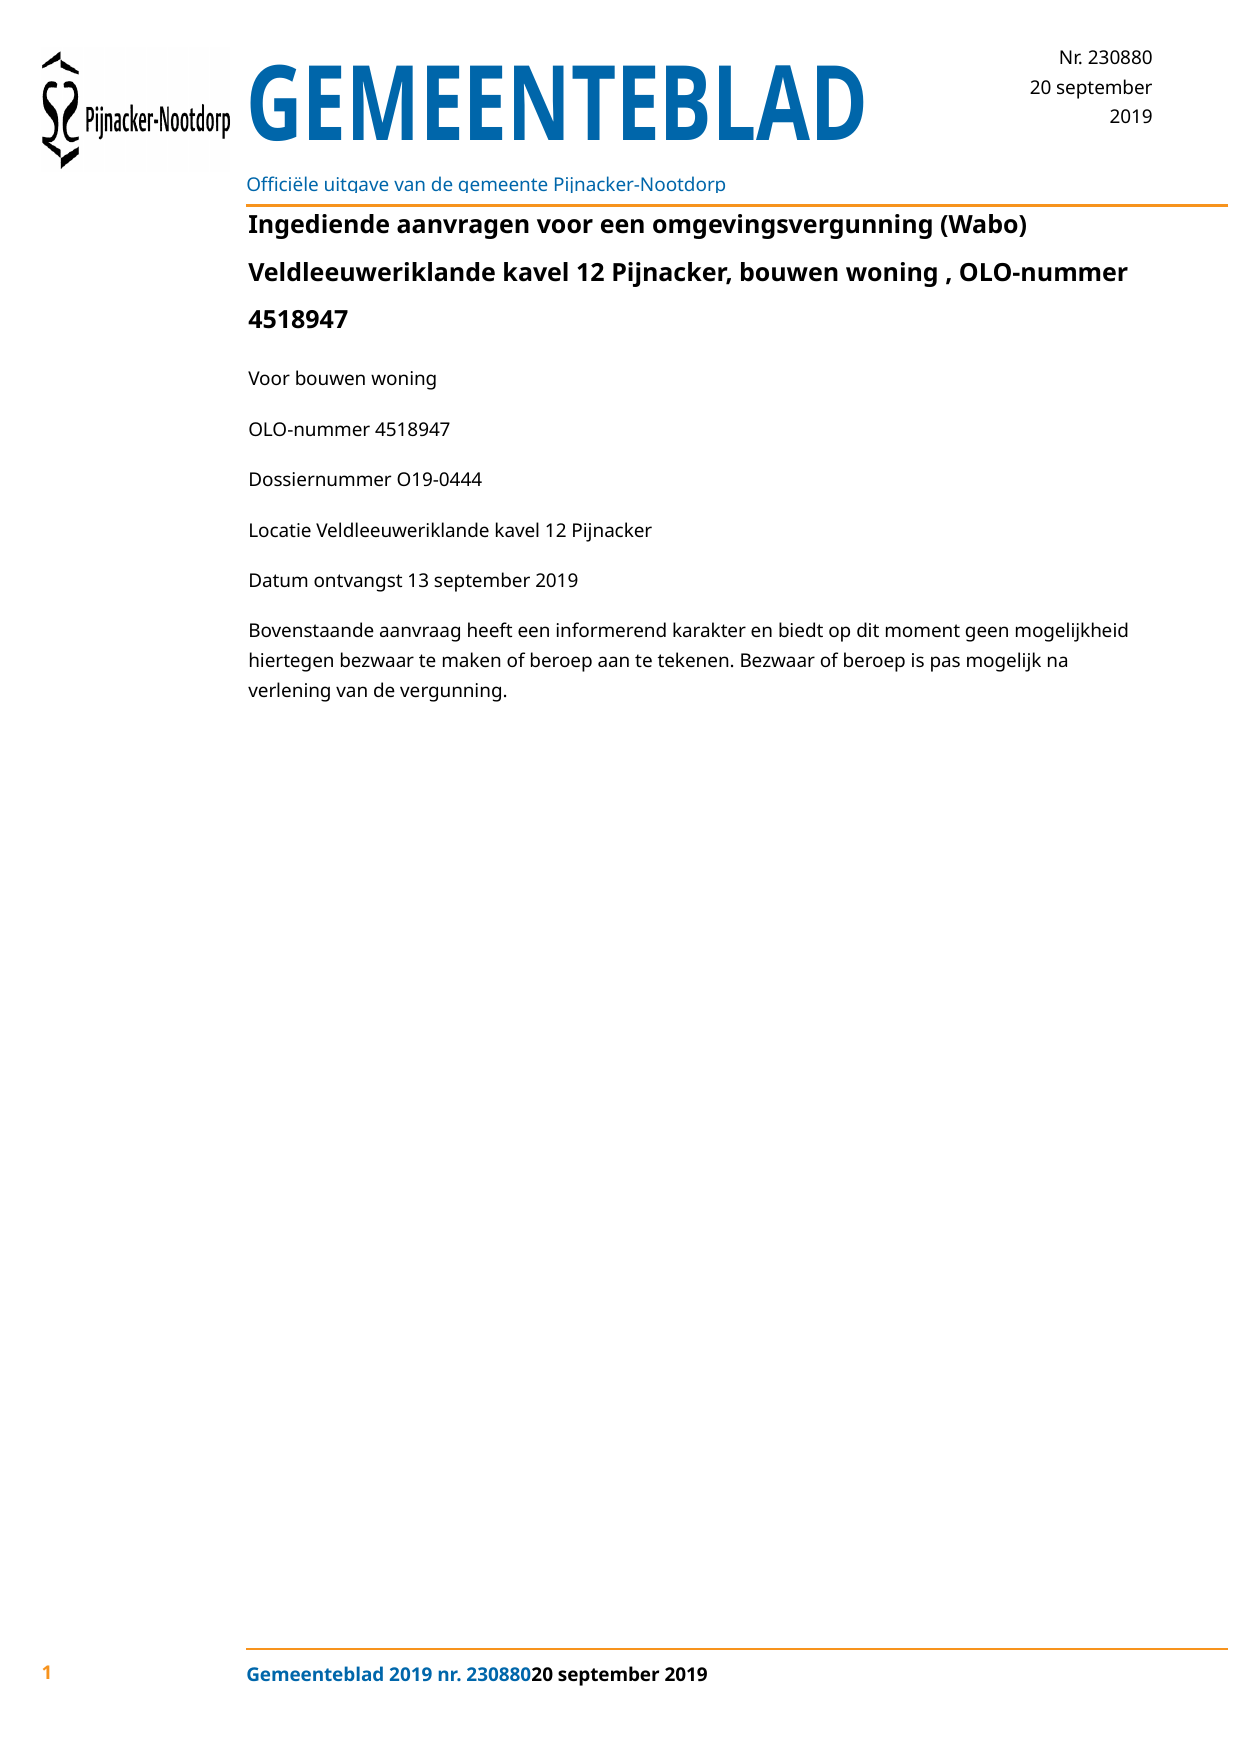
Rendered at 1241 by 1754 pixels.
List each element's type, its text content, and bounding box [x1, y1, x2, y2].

picture [41, 47, 231, 172]
text Datum ontvangst 13 september 2019 [248, 567, 1152, 593]
text Ingediende aanvragen voor een omgevingsvergunning (Wabo) Veldleeuweriklande kavel 12 Pijnacker, bouwen woning , OLO-nummer 4518947 [248, 207, 1152, 336]
text OLO-nummer 4518947 [248, 416, 1152, 442]
text Dossiernummer O19-0444 [248, 466, 1152, 492]
text Voor bouwen woning [248, 366, 1152, 391]
text Bovenstaande aanvraag heeft een informerend karakter en biedt op dit moment geen mogelijkheid hiertegen bezwaar te maken of beroep aan te tekenen. Bezwaar of beroep is pas mogelijk na verlening van de vergunning. [248, 618, 1152, 702]
text Locatie Veldleeuweriklande kavel 12 Pijnacker [248, 517, 1152, 542]
